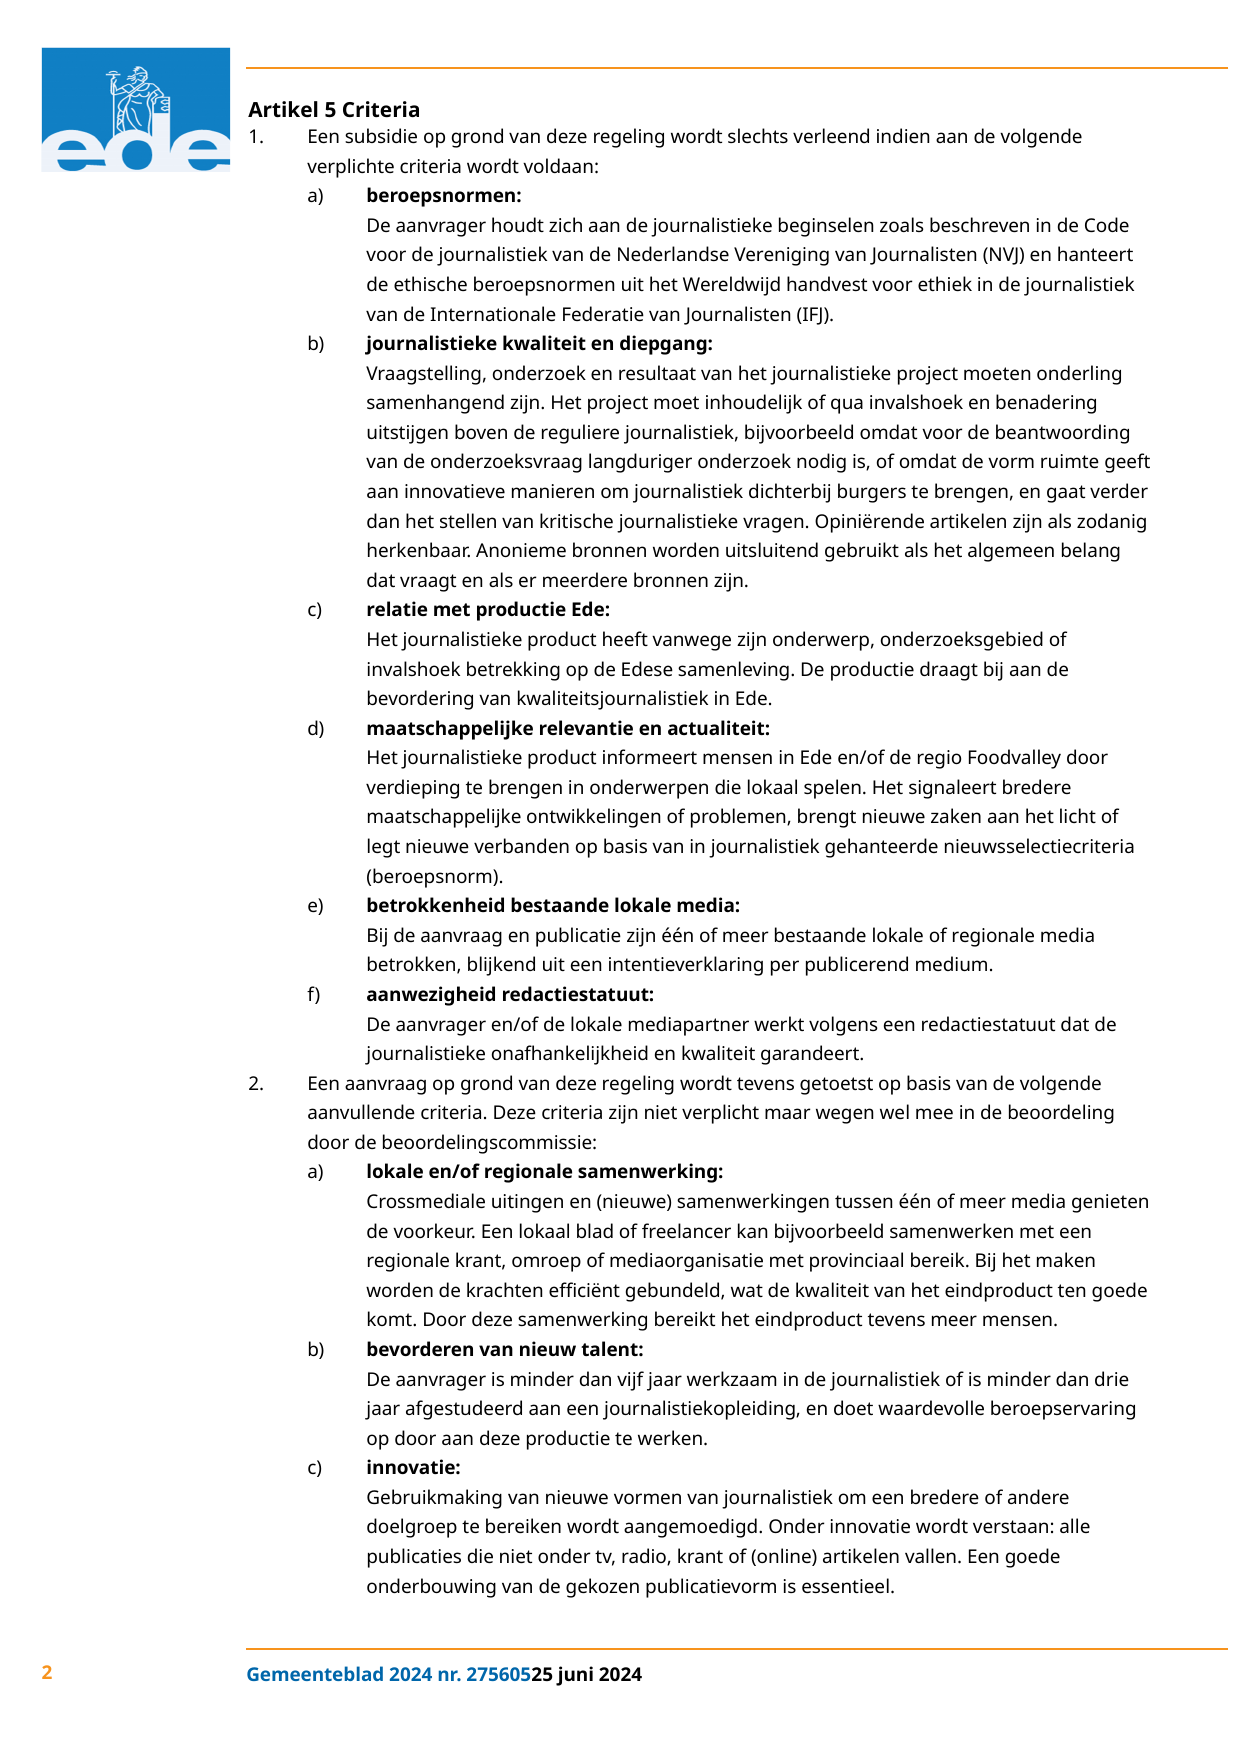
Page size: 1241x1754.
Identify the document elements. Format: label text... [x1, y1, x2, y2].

list Een aanvraag op grond van deze regeling wordt tevens getoetst op basis van de volgende aanvullende criteria. Deze criteria zijn niet verplicht maar wegen wel mee in de beoordeling door de beoordelingscommissie: [248, 1070, 1152, 1155]
list De aanvrager houdt zich aan de journalistieke beginselen zoals beschreven in de Code voor de journalistiek van de Nederlandse Vereniging van Journalisten (NVJ) en hanteert de ethische beroepsnormen uit het Wereldwijd handvest voor ethiek in de journalistiek van de Internationale Federatie van Journalisten (IFJ). [307, 212, 1152, 326]
list journalistieke kwaliteit en diepgang: [307, 330, 1152, 356]
list innovatie: [307, 1454, 1152, 1480]
list aanwezigheid redactiestatuut: [307, 981, 1152, 1007]
list Het journalistieke product informeert mensen in Ede en/of de regio Foodvalley door verdieping te brengen in onderwerpen die lokaal spelen. Het signaleert bredere maatschappelijke ontwikkelingen of problemen, brengt nieuwe zaken aan het licht of legt nieuwe verbanden op basis van in journalistiek gehanteerde nieuwsselectiecriteria (beroepsnorm). [307, 744, 1152, 888]
list Vraagstelling, onderzoek en resultaat van het journalistieke project moeten onderling samenhangend zijn. Het project moet inhoudelijk of qua invalshoek en benadering uitstijgen boven de reguliere journalistiek, bijvoorbeeld omdat voor de beantwoording van de onderzoeksvraag langduriger onderzoek nodig is, of omdat de vorm ruimte geeft aan innovatieve manieren om journalistiek dichterbij burgers te brengen, en gaat verder dan het stellen van kritische journalistieke vragen. Opiniërende artikelen zijn als zodanig herkenbaar. Anonieme bronnen worden uitsluitend gebruikt als het algemeen belang dat vraagt en als er meerdere bronnen zijn. [307, 360, 1152, 593]
list Een subsidie op grond van deze regeling wordt slechts verleend indien aan de volgende verplichte criteria wordt voldaan: [248, 123, 1152, 178]
list relatie met productie Ede: [307, 597, 1152, 622]
list De aanvrager en/of de lokale mediapartner werkt volgens een redactiestatuut dat de journalistieke onafhankelijkheid en kwaliteit garandeert. [307, 1011, 1152, 1066]
text Artikel 5 Criteria [248, 95, 1152, 123]
list Gebruikmaking van nieuwe vormen van journalistiek om een bredere of andere doelgroep te bereiken wordt aangemoedigd. Onder innovatie wordt verstaan: alle publicaties die niet onder tv, radio, krant of (online) artikelen vallen. Een goede onderbouwing van de gekozen publicatievorm is essentieel. [307, 1484, 1152, 1598]
list beroepsnormen: [307, 182, 1152, 208]
list De aanvrager is minder dan vijf jaar werkzaam in de journalistiek of is minder dan drie jaar afgestudeerd aan een journalistiekopleiding, en doet waardevolle beroepservaring op door aan deze productie te werken. [307, 1366, 1152, 1451]
list Crossmediale uitingen en (nieuwe) samenwerkingen tussen één of meer media genieten de voorkeur. Een lokaal blad of freelancer kan bijvoorbeeld samenwerken met een regionale krant, omroep of mediaorganisatie met provinciaal bereik. Bij het maken worden de krachten efficiënt gebundeld, wat de kwaliteit van het eindproduct ten goede komt. Door deze samenwerking bereikt het eindproduct tevens meer mensen. [307, 1188, 1152, 1332]
list Het journalistieke product heeft vanwege zijn onderwerp, onderzoeksgebied of invalshoek betrekking op de Edese samenleving. De productie draagt bij aan de bevordering van kwaliteitsjournalistiek in Ede. [307, 626, 1152, 711]
list maatschappelijke relevantie en actualiteit: [307, 715, 1152, 741]
list betrokkenheid bestaande lokale media: [307, 892, 1152, 918]
list Bij de aanvraag en publicatie zijn één of meer bestaande lokale of regionale media betrokken, blijkend uit een intentieverklaring per publicerend medium. [307, 922, 1152, 977]
list bevorderen van nieuw talent: [307, 1336, 1152, 1362]
picture [41, 47, 231, 172]
list lokale en/of regionale samenwerking: [307, 1159, 1152, 1184]
